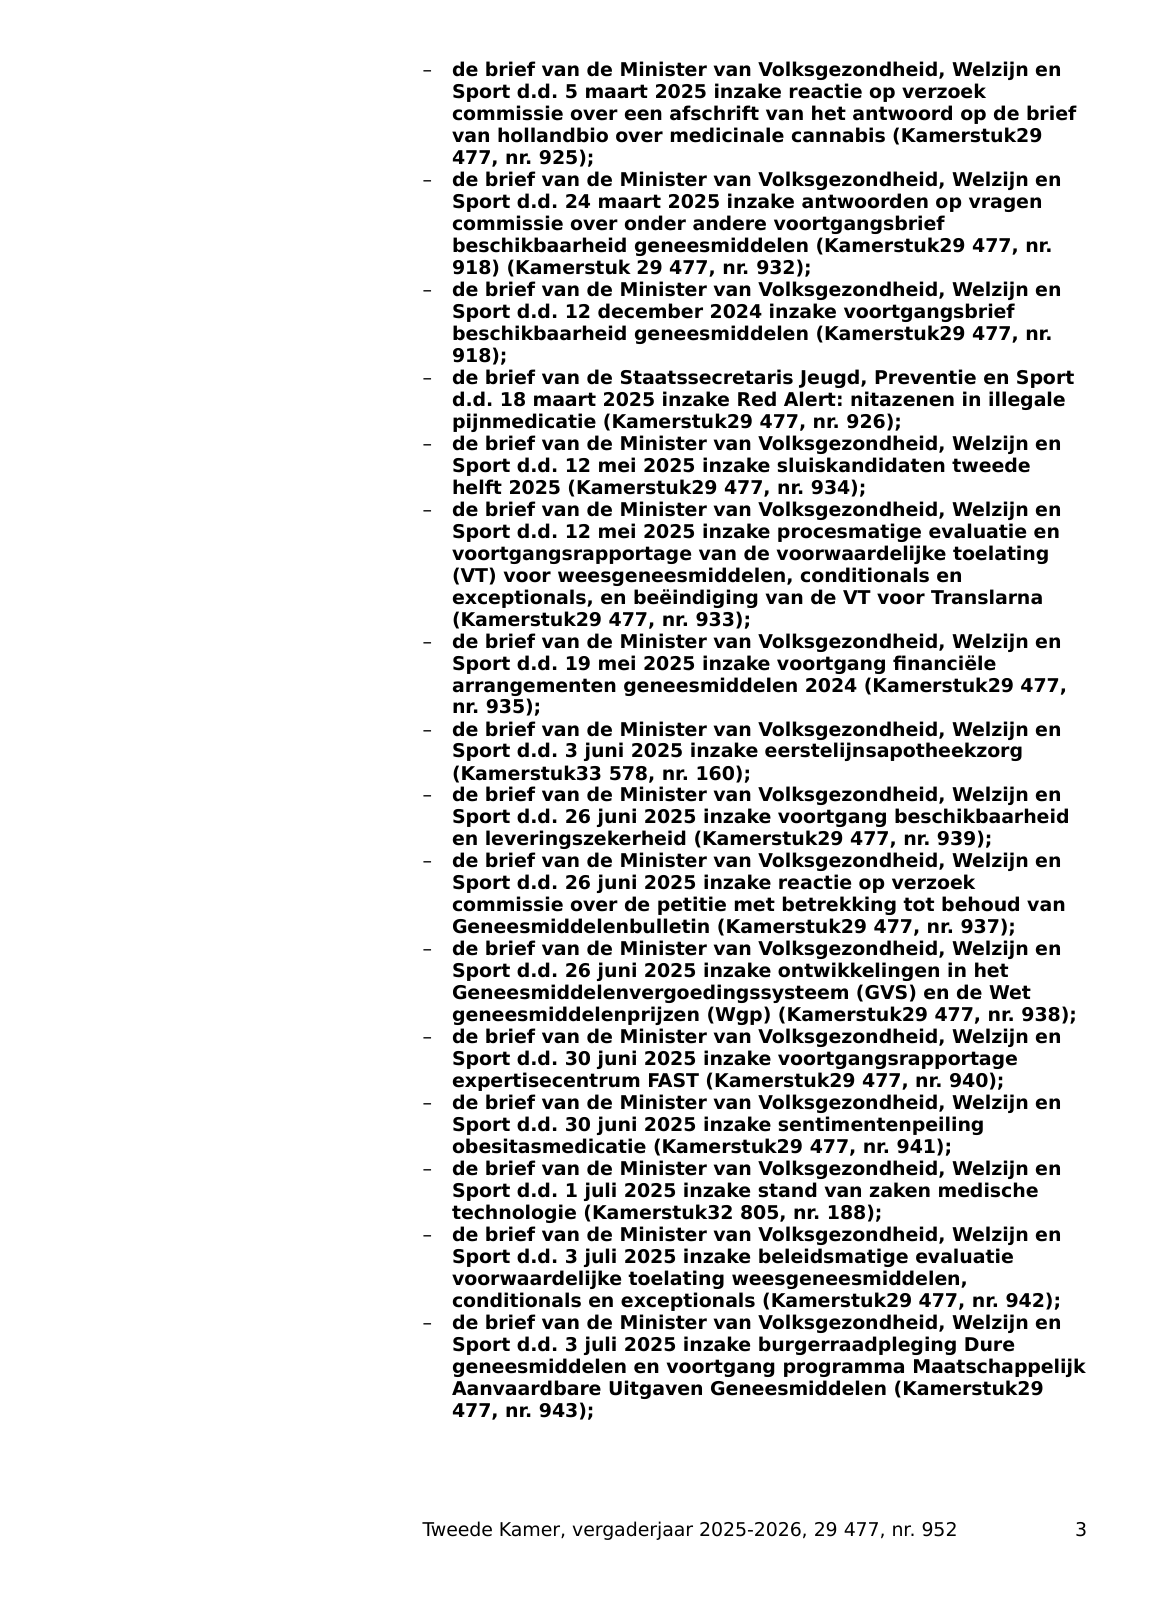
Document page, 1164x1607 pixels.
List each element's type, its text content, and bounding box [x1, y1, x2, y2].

text – de brief van de Minister van Volksgezondheid, Welzijn en Sport d.d. 30 juni 2025 inzake voortgangsrapportage expertisecentrum FAST (Kamerstuk29 477, nr. 940); [422, 1026, 1087, 1092]
text – de brief van de Minister van Volksgezondheid, Welzijn en Sport d.d. 12 mei 2025 inzake sluiskandidaten tweede helft 2025 (Kamerstuk29 477, nr. 934); [422, 433, 1087, 499]
text – de brief van de Minister van Volksgezondheid, Welzijn en Sport d.d. 12 mei 2025 inzake procesmatige evaluatie en voortgangsrapportage van de voorwaardelijke toelating (VT) voor weesgeneesmiddelen, conditionals en exceptionals, en beëindiging van de VT voor Translarna (Kamerstuk29 477, nr. 933); [422, 499, 1087, 631]
text – de brief van de Minister van Volksgezondheid, Welzijn en Sport d.d. 3 juni 2025 inzake eerstelijnsapotheekzorg (Kamerstuk33 578, nr. 160); [422, 718, 1087, 784]
text – de brief van de Minister van Volksgezondheid, Welzijn en Sport d.d. 26 juni 2025 inzake ontwikkelingen in het Geneesmiddelenvergoedingssysteem (GVS) en de Wet geneesmiddelenprijzen (Wgp) (Kamerstuk29 477, nr. 938); [422, 938, 1087, 1026]
text – de brief van de Minister van Volksgezondheid, Welzijn en Sport d.d. 12 december 2024 inzake voortgangsbrief beschikbaarheid geneesmiddelen (Kamerstuk29 477, nr. 918); [422, 279, 1087, 367]
text – de brief van de Minister van Volksgezondheid, Welzijn en Sport d.d. 3 juli 2025 inzake beleidsmatige evaluatie voorwaardelijke toelating weesgeneesmiddelen, conditionals en exceptionals (Kamerstuk29 477, nr. 942); [422, 1224, 1087, 1312]
text – de brief van de Staatssecretaris Jeugd, Preventie en Sport d.d. 18 maart 2025 inzake Red Alert: nitazenen in illegale pijnmedicatie (Kamerstuk29 477, nr. 926); [422, 367, 1087, 433]
text – de brief van de Minister van Volksgezondheid, Welzijn en Sport d.d. 19 mei 2025 inzake voortgang financiële arrangementen geneesmiddelen 2024 (Kamerstuk29 477, nr. 935); [422, 631, 1087, 718]
text – de brief van de Minister van Volksgezondheid, Welzijn en Sport d.d. 30 juni 2025 inzake sentimentenpeiling obesitasmedicatie (Kamerstuk29 477, nr. 941); [422, 1092, 1087, 1158]
text – de brief van de Minister van Volksgezondheid, Welzijn en Sport d.d. 26 juni 2025 inzake reactie op verzoek commissie over de petitie met betrekking tot behoud van Geneesmiddelenbulletin (Kamerstuk29 477, nr. 937); [422, 850, 1087, 938]
text – de brief van de Minister van Volksgezondheid, Welzijn en Sport d.d. 24 maart 2025 inzake antwoorden op vragen commissie over onder andere voortgangsbrief beschikbaarheid geneesmiddelen (Kamerstuk29 477, nr. 918) (Kamerstuk 29 477, nr. 932); [422, 169, 1087, 279]
text – de brief van de Minister van Volksgezondheid, Welzijn en Sport d.d. 1 juli 2025 inzake stand van zaken medische technologie (Kamerstuk32 805, nr. 188); [422, 1158, 1087, 1224]
text – de brief van de Minister van Volksgezondheid, Welzijn en Sport d.d. 5 maart 2025 inzake reactie op verzoek commissie over een afschrift van het antwoord op de brief van hollandbio over medicinale cannabis (Kamerstuk29 477, nr. 925); [422, 59, 1087, 169]
text – de brief van de Minister van Volksgezondheid, Welzijn en Sport d.d. 26 juni 2025 inzake voortgang beschikbaarheid en leveringszekerheid (Kamerstuk29 477, nr. 939); [422, 784, 1087, 850]
text – de brief van de Minister van Volksgezondheid, Welzijn en Sport d.d. 3 juli 2025 inzake burgerraadpleging Dure geneesmiddelen en voortgang programma Maatschappelijk Aanvaardbare Uitgaven Geneesmiddelen (Kamerstuk29 477, nr. 943); [422, 1312, 1087, 1422]
